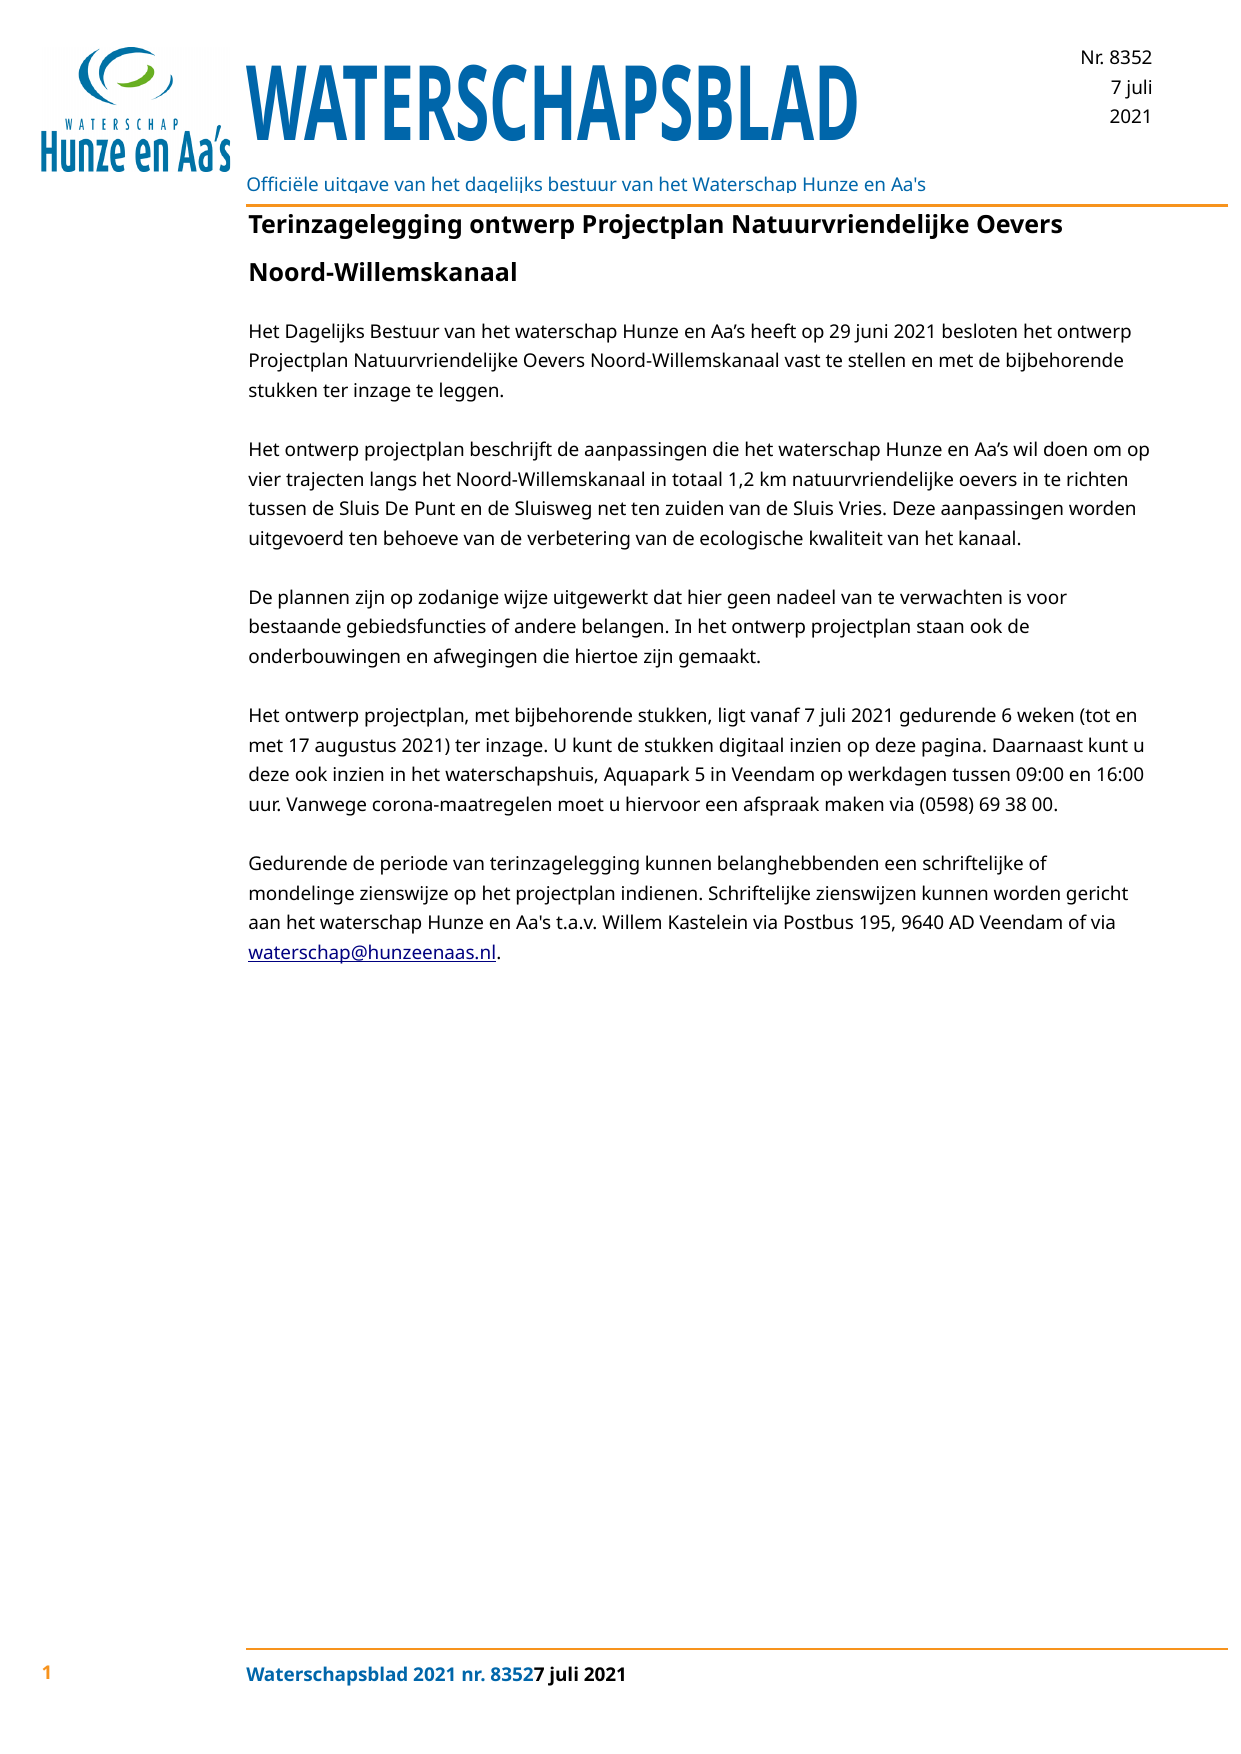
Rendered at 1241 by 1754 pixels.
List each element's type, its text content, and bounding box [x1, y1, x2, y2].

text Gedurende de periode van terinzagelegging kunnen belanghebbenden een schriftelijke of mondelinge zienswijze op het projectplan indienen. Schriftelijke zienswijzen kunnen worden gericht aan het waterschap Hunze en Aa's t.a.v. Willem Kastelein via Postbus 195, 9640 AD Veendam of via waterschap@hunzeenaas.nl. [248, 850, 1152, 965]
picture [41, 47, 231, 172]
text Terinzagelegging ontwerp Projectplan Natuurvriendelijke Oevers Noord-Willemskanaal [248, 207, 1152, 288]
text Het ontwerp projectplan beschrijft de aanpassingen die het waterschap Hunze en Aa’s wil doen om op vier trajecten langs het Noord-Willemskanaal in totaal 1,2 km natuurvriendelijke oevers in te richten tussen de Sluis De Punt en de Sluisweg net ten zuiden van de Sluis Vries. Deze aanpassingen worden uitgevoerd ten behoeve van de verbetering van de ecologische kwaliteit van het kanaal. [248, 436, 1152, 551]
text Het Dagelijks Bestuur van het waterschap Hunze en Aa’s heeft op 29 juni 2021 besloten het ontwerp Projectplan Natuurvriendelijke Oevers Noord-Willemskanaal vast te stellen en met de bijbehorende stukken ter inzage te leggen. [248, 318, 1152, 403]
picture [183, 163, 191, 172]
picture [47, 154, 51, 172]
text De plannen zijn op zodanige wijze uitgewerkt dat hier geen nadeel van te verwachten is voor bestaande gebiedsfuncties of andere belangen. In het ontwerp projectplan staan ook de onderbouwingen en afwegingen die hiertoe zijn gemaakt. [248, 584, 1152, 669]
picture [226, 145, 231, 156]
text Het ontwerp projectplan, met bijbehorende stukken, ligt vanaf 7 juli 2021 gedurende 6 weken (tot en met 17 augustus 2021) ter inzage. U kunt de stukken digitaal inzien op deze pagina. Daarnaast kunt u deze ook inzien in het waterschapshuis, Aquapark 5 in Veendam op werkdagen tussen 09:00 en 16:00 uur. Vanwege corona-maatregelen moet u hiervoor een afspraak maken via (0598) 69 38 00. [248, 702, 1152, 817]
